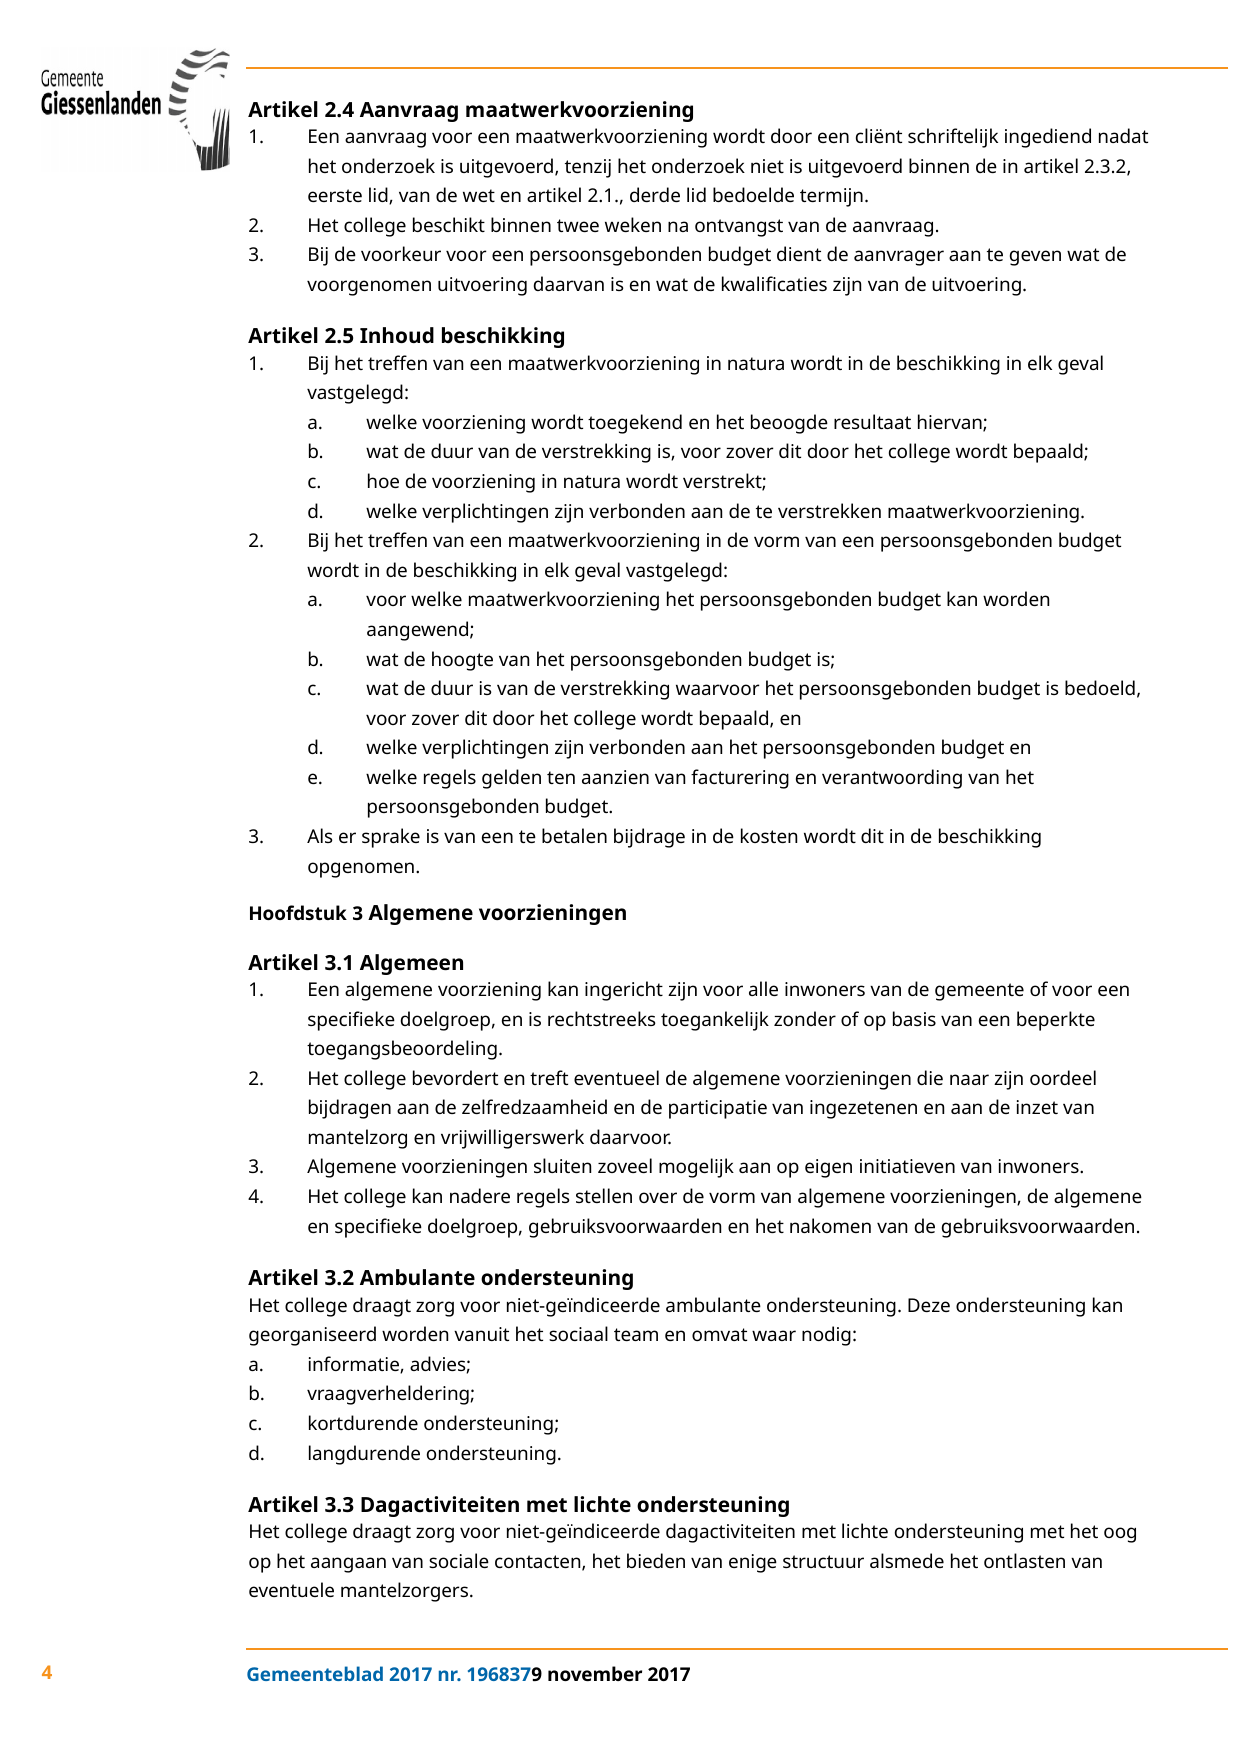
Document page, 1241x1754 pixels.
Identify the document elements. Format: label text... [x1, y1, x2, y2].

list welke verplichtingen zijn verbonden aan de te verstrekken maatwerkvoorziening. [307, 498, 1152, 524]
list Het college beschikt binnen twee weken na ontvangst van de aanvraag. [248, 212, 1152, 238]
list Een algemene voorziening kan ingericht zijn voor alle inwoners van de gemeente of voor een specifieke doelgroep, en is rechtstreeks toegankelijk zonder of op basis van een beperkte toegangsbeoordeling. [248, 976, 1152, 1061]
list Het college kan nadere regels stellen over de vorm van algemene voorzieningen, de algemene en specifieke doelgroep, gebruiksvoorwaarden en het nakomen van de gebruiksvoorwaarden. [248, 1183, 1152, 1239]
picture [41, 47, 231, 172]
list voor welke maatwerkvoorziening het persoonsgebonden budget kan worden aangewend; [307, 587, 1152, 642]
list vraagverheldering; [248, 1381, 1152, 1406]
text Artikel 2.5 Inhoud beschikking [248, 322, 1152, 350]
list welke regels gelden ten aanzien van facturering en verantwoording van het persoonsgebonden budget. [307, 764, 1152, 819]
text Artikel 2.4 Aanvraag maatwerkvoorziening [248, 95, 1152, 123]
text Het college draagt zorg voor niet-geïndiceerde ambulante ondersteuning. Deze ondersteuning kan georganiseerd worden vanuit het sociaal team en omvat waar nodig: [248, 1292, 1152, 1347]
list kortdurende ondersteuning; [248, 1410, 1152, 1436]
list welke voorziening wordt toegekend en het beoogde resultaat hiervan; [307, 409, 1152, 435]
list informatie, advies; [248, 1351, 1152, 1377]
list wat de duur van de verstrekking is, voor zover dit door het college wordt bepaald; [307, 439, 1152, 464]
text Artikel 3.1 Algemeen [248, 948, 1152, 976]
list Algemene voorzieningen sluiten zoveel mogelijk aan op eigen initiatieven van inwoners. [248, 1154, 1152, 1179]
list wat de hoogte van het persoonsgebonden budget is; [307, 646, 1152, 672]
list hoe de voorziening in natura wordt verstrekt; [307, 468, 1152, 494]
list Bij het treffen van een maatwerkvoorziening in natura wordt in de beschikking in elk geval vastgelegd: [248, 350, 1152, 405]
list welke verplichtingen zijn verbonden aan het persoonsgebonden budget en [307, 734, 1152, 760]
list Als er sprake is van een te betalen bijdrage in de kosten wordt dit in de beschikking opgenomen. [248, 823, 1152, 879]
text Hoofdstuk 3 Algemene voorzieningen [248, 898, 1152, 927]
text Artikel 3.2 Ambulante ondersteuning [248, 1263, 1152, 1292]
list wat de duur is van de verstrekking waarvoor het persoonsgebonden budget is bedoeld, voor zover dit door het college wordt bepaald, en [307, 675, 1152, 731]
list Het college bevordert en treft eventueel de algemene voorzieningen die naar zijn oordeel bijdragen aan de zelfredzaamheid en de participatie van ingezetenen en aan de inzet van mantelzorg en vrijwilligerswerk daarvoor. [248, 1065, 1152, 1150]
text Het college draagt zorg voor niet-geïndiceerde dagactiviteiten met lichte ondersteuning met het oog op het aangaan van sociale contacten, het bieden van enige structuur alsmede het ontlasten van eventuele mantelzorgers. [248, 1518, 1152, 1603]
text Artikel 3.3 Dagactiviteiten met lichte ondersteuning [248, 1490, 1152, 1518]
list langdurende ondersteuning. [248, 1440, 1152, 1465]
list Een aanvraag voor een maatwerkvoorziening wordt door een cliënt schriftelijk ingediend nadat het onderzoek is uitgevoerd, tenzij het onderzoek niet is uitgevoerd binnen de in artikel 2.3.2, eerste lid, van de wet en artikel 2.1., derde lid bedoelde termijn. [248, 123, 1152, 208]
list Bij het treffen van een maatwerkvoorziening in de vorm van een persoonsgebonden budget wordt in de beschikking in elk geval vastgelegd: [248, 527, 1152, 583]
list Bij de voorkeur voor een persoonsgebonden budget dient de aanvrager aan te geven wat de voorgenomen uitvoering daarvan is en wat de kwalificaties zijn van de uitvoering. [248, 242, 1152, 297]
